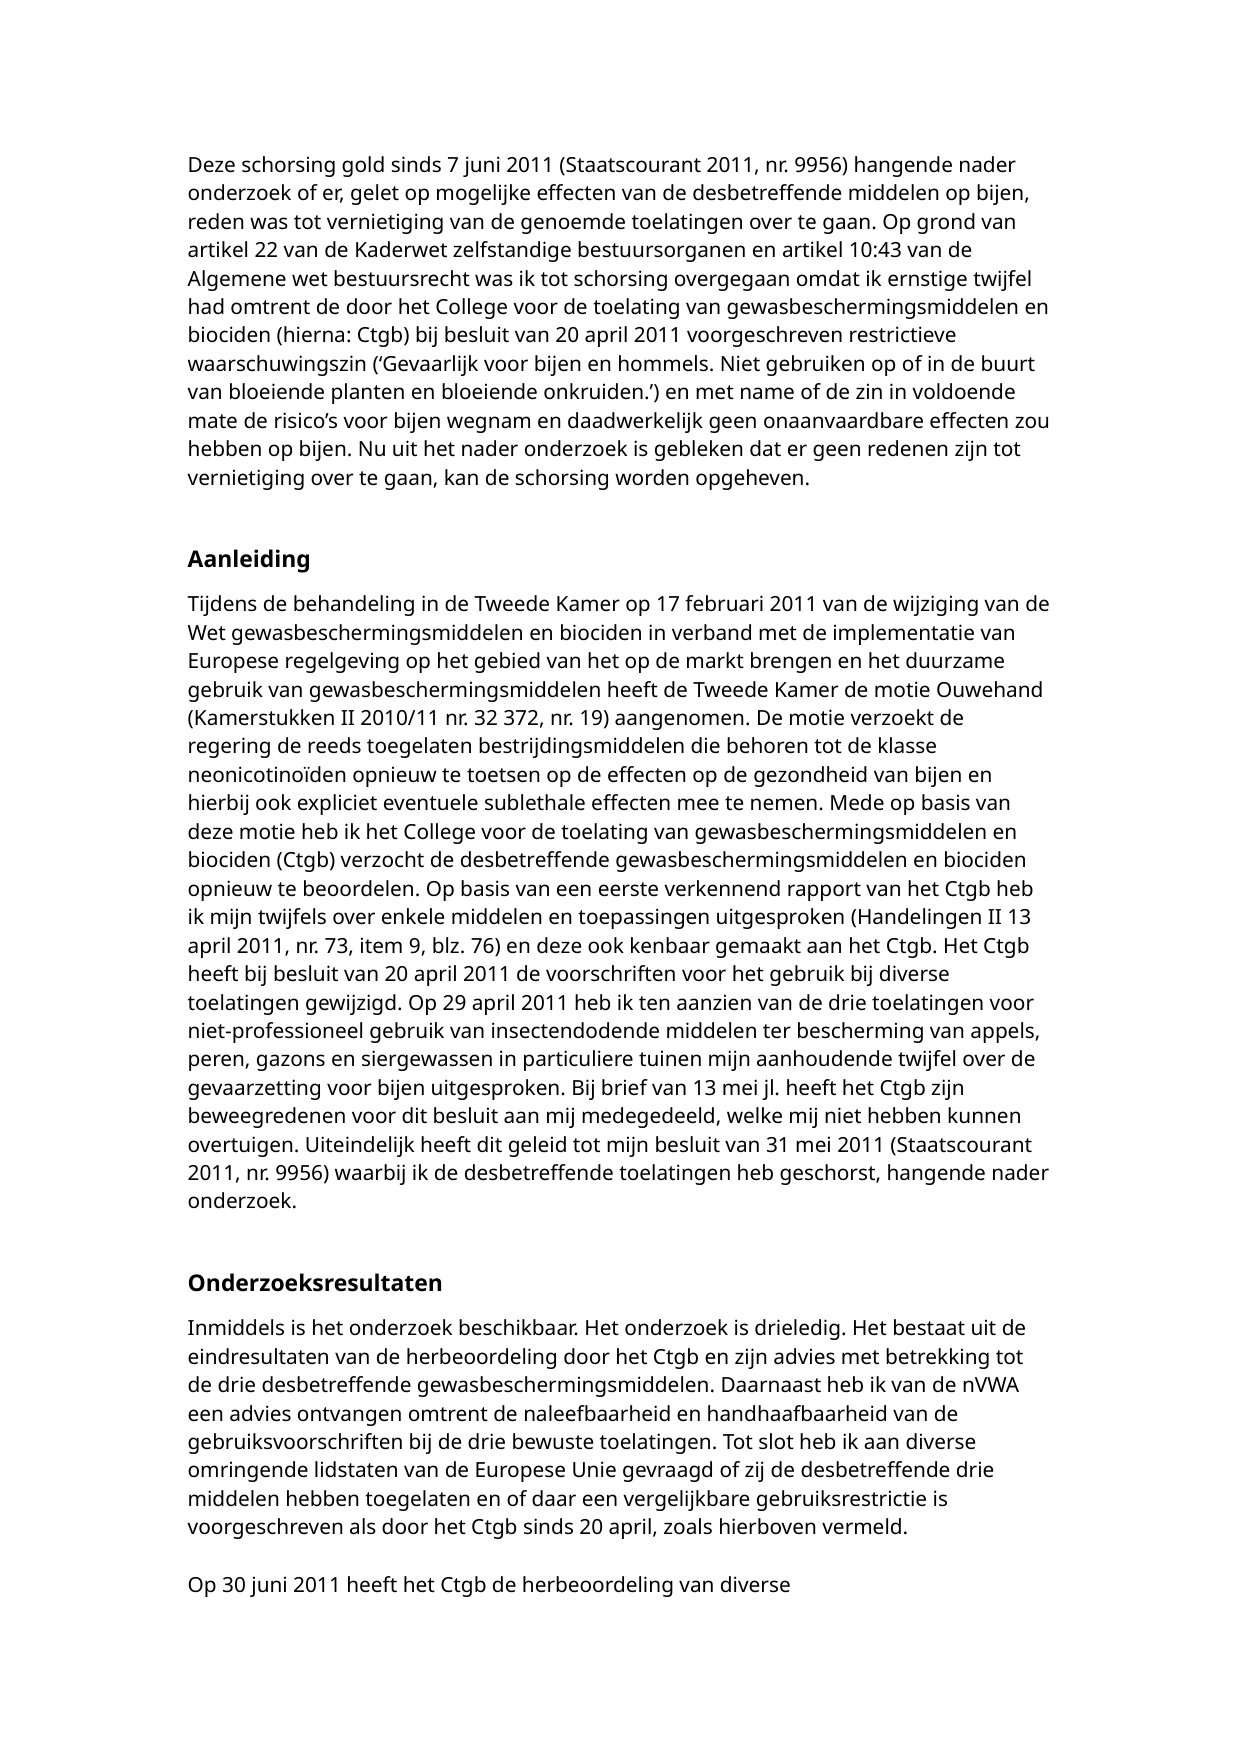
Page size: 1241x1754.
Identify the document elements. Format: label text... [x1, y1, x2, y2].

text Op 30 juni 2011 heeft het Ctgb de herbeoordeling van diverse [187, 1570, 1053, 1599]
subtitle Onderzoeksresultaten [187, 1267, 1053, 1298]
text Deze schorsing gold sinds 7 juni 2011 (Staatscourant 2011, nr. 9956) hangende nader onderzoek of er, gelet op mogelijke effecten van de desbetreffende middelen op bijen, reden was tot vernietiging van de genoemde toelatingen over te gaan. Op grond van artikel 22 van de Kaderwet zelfstandige bestuursorganen en artikel 10:43 van de Algemene wet bestuursrecht was ik tot schorsing overgegaan omdat ik ernstige twijfel had omtrent de door het College voor de toelating van gewasbeschermingsmiddelen en biociden (hierna: Ctgb) bij besluit van 20 april 2011 voorgeschreven restrictieve waarschuwingszin (‘Gevaarlijk voor bijen en hommels. Niet gebruiken op of in de buurt van bloeiende planten en bloeiende onkruiden.’) en met name of de zin in voldoende mate de risico’s voor bijen wegnam en daadwerkelijk geen onaanvaardbare effecten zou hebben op bijen. Nu uit het nader onderzoek is gebleken dat er geen redenen zijn tot vernietiging over te gaan, kan de schorsing worden opgeheven. [187, 150, 1053, 491]
text Inmiddels is het onderzoek beschikbaar. Het onderzoek is drieledig. Het bestaat uit de eindresultaten van de herbeoordeling door het Ctgb en zijn advies met betrekking tot de drie desbetreffende gewasbeschermingsmiddelen. Daarnaast heb ik van de nVWA een advies ontvangen omtrent de naleefbaarheid en handhaafbaarheid van de gebruiksvoorschriften bij de drie bewuste toelatingen. Tot slot heb ik aan diverse omringende lidstaten van de Europese Unie gevraagd of zij de desbetreffende drie middelen hebben toegelaten en of daar een vergelijkbare gebruiksrestrictie is voorgeschreven als door het Ctgb sinds 20 april, zoals hierboven vermeld. [187, 1313, 1053, 1541]
subtitle Aanleiding [187, 543, 1053, 574]
text Tijdens de behandeling in de Tweede Kamer op 17 februari 2011 van de wijziging van de Wet gewasbeschermingsmiddelen en biociden in verband met de implementatie van Europese regelgeving op het gebied van het op de markt brengen en het duurzame gebruik van gewasbeschermingsmiddelen heeft de Tweede Kamer de motie Ouwehand (Kamerstukken II 2010/11 nr. 32 372, nr. 19) aangenomen. De motie verzoekt de regering de reeds toegelaten bestrijdingsmiddelen die behoren tot de klasse neonicotinoïden opnieuw te toetsen op de effecten op de gezondheid van bijen en hierbij ook expliciet eventuele sublethale effecten mee te nemen. Mede op basis van deze motie heb ik het College voor de toelating van gewasbeschermingsmiddelen en biociden (Ctgb) verzocht de desbetreffende gewasbeschermingsmiddelen en biociden opnieuw te beoordelen. Op basis van een eerste verkennend rapport van het Ctgb heb ik mijn twijfels over enkele middelen en toepassingen uitgesproken (Handelingen II 13 april 2011, nr. 73, item 9, blz. 76) en deze ook kenbaar gemaakt aan het Ctgb. Het Ctgb heeft bij besluit van 20 april 2011 de voorschriften voor het gebruik bij diverse toelatingen gewijzigd. Op 29 april 2011 heb ik ten aanzien van de drie toelatingen voor niet-professioneel gebruik van insectendodende middelen ter bescherming van appels, peren, gazons en siergewassen in particuliere tuinen mijn aanhoudende twijfel over de gevaarzetting voor bijen uitgesproken. Bij brief van 13 mei jl. heeft het Ctgb zijn beweegredenen voor dit besluit aan mij medegedeeld, welke mij niet hebben kunnen overtuigen. Uiteindelijk heeft dit geleid tot mijn besluit van 31 mei 2011 (Staatscourant 2011, nr. 9956) waarbij ik de desbetreffende toelatingen heb geschorst, hangende nader onderzoek. [187, 589, 1053, 1215]
